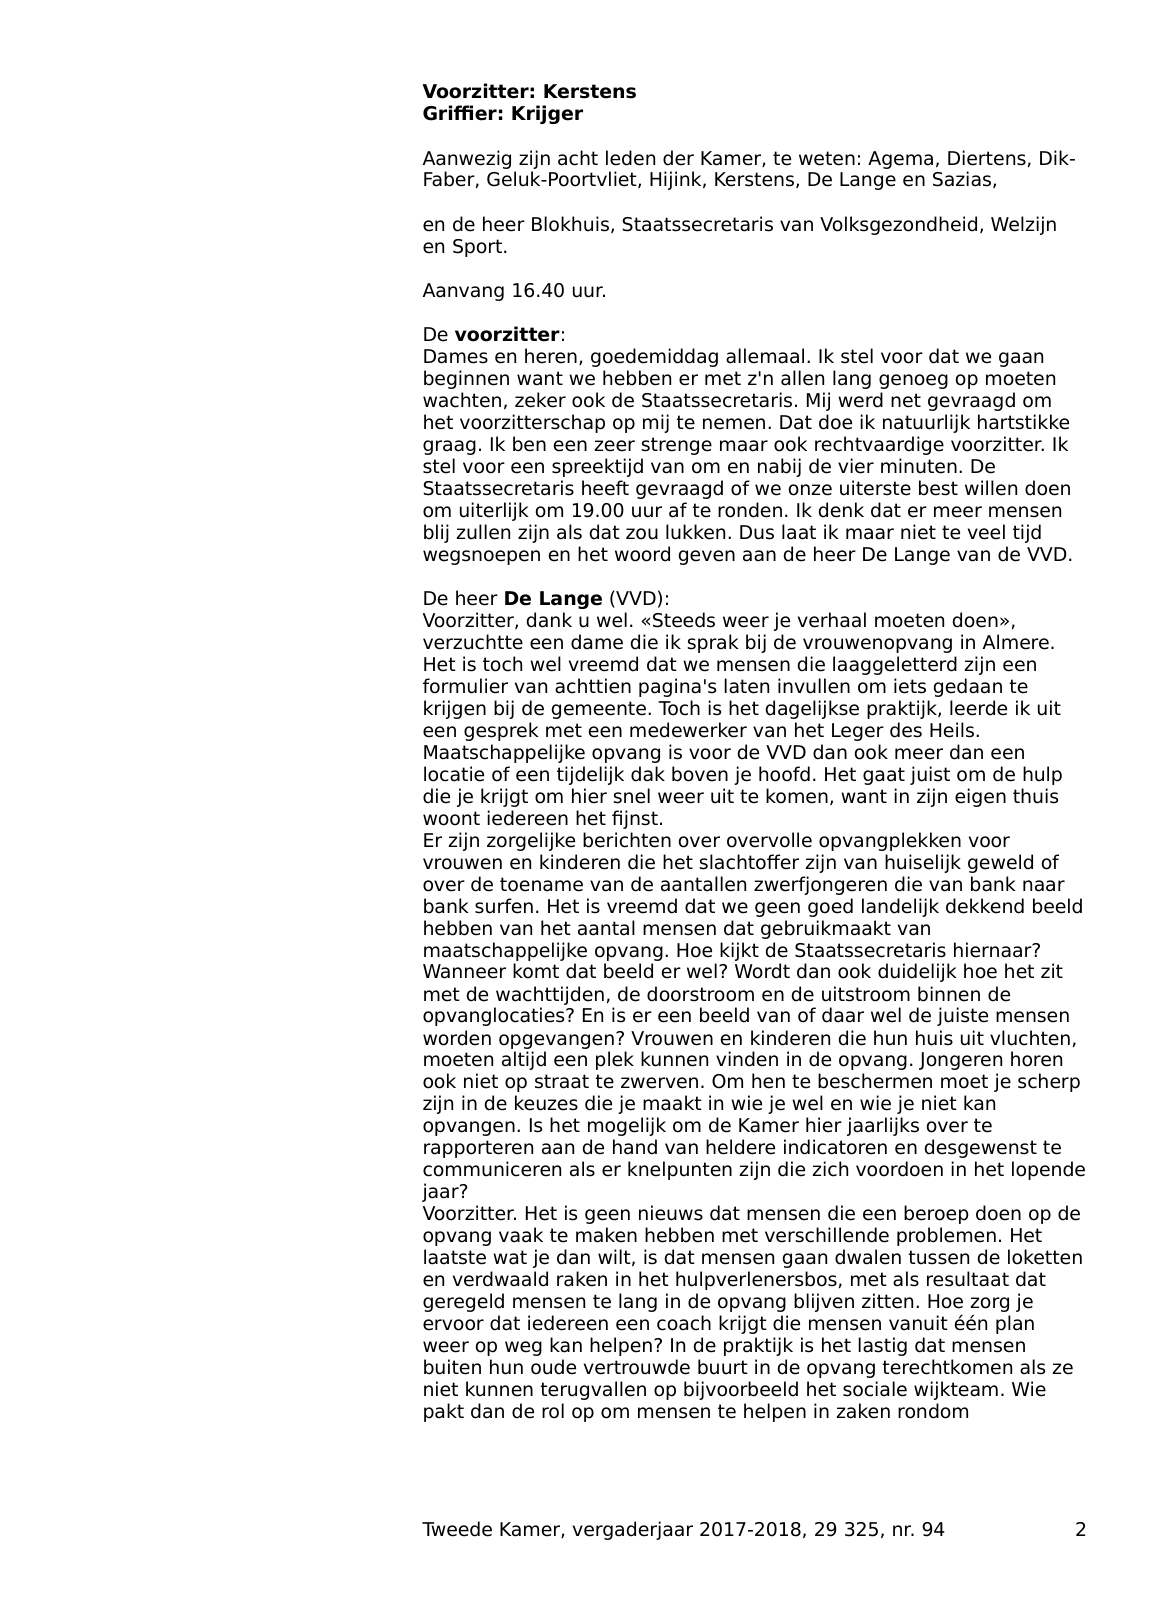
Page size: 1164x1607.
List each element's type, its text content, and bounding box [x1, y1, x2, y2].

text De heer De Lange (VVD): [422, 588, 1087, 610]
text Voorzitter: Kerstens [422, 81, 1087, 103]
text Voorzitter, dank u wel. «Steeds weer je verhaal moeten doen», verzuchtte een dame die ik sprak bij de vrouwenopvang in Almere. Het is toch wel vreemd dat we mensen die laaggeletterd zijn een formulier van achttien pagina's laten invullen om iets gedaan te krijgen bij de gemeente. Toch is het dagelijkse praktijk, leerde ik uit een gesprek met een medewerker van het Leger des Heils. Maatschappelijke opvang is voor de VVD dan ook meer dan een locatie of een tijdelijk dak boven je hoofd. Het gaat juist om de hulp die je krijgt om hier snel weer uit te komen, want in zijn eigen thuis woont iedereen het fijnst. [422, 610, 1087, 829]
text en de heer Blokhuis, Staatssecretaris van Volksgezondheid, Welzijn en Sport. [422, 213, 1087, 257]
text Aanvang 16.40 uur. [422, 280, 1087, 302]
text Dames en heren, goedemiddag allemaal. Ik stel voor dat we gaan beginnen want we hebben er met z'n allen lang genoeg op moeten wachten, zeker ook de Staatssecretaris. Mij werd net gevraagd om het voorzitterschap op mij te nemen. Dat doe ik natuurlijk hartstikke graag. Ik ben een zeer strenge maar ook rechtvaardige voorzitter. Ik stel voor een spreektijd van om en nabij de vier minuten. De Staatssecretaris heeft gevraagd of we onze uiterste best willen doen om uiterlijk om 19.00 uur af te ronden. Ik denk dat er meer mensen blij zullen zijn als dat zou lukken. Dus laat ik maar niet te veel tijd wegsnoepen en het woord geven aan de heer De Lange van de VVD. [422, 346, 1087, 566]
text Aanwezig zijn acht leden der Kamer, te weten: Agema, Diertens, Dik-Faber, Geluk-Poortvliet, Hijink, Kerstens, De Lange en Sazias, [422, 147, 1087, 191]
text De voorzitter: [422, 324, 1087, 346]
text Voorzitter. Het is geen nieuws dat mensen die een beroep doen op de opvang vaak te maken hebben met verschillende problemen. Het laatste wat je dan wilt, is dat mensen gaan dwalen tussen de loketten en verdwaald raken in het hulpverlenersbos, met als resultaat dat geregeld mensen te lang in de opvang blijven zitten. Hoe zorg je ervoor dat iedereen een coach krijgt die mensen vanuit één plan weer op weg kan helpen? In de praktijk is het lastig dat mensen buiten hun oude vertrouwde buurt in de opvang terechtkomen als ze niet kunnen terugvallen op bijvoorbeeld het sociale wijkteam. Wie pakt dan de rol op om mensen te helpen in zaken rondom [422, 1203, 1087, 1423]
text Griffier: Krijger [422, 103, 1087, 125]
text Er zijn zorgelijke berichten over overvolle opvangplekken voor vrouwen en kinderen die het slachtoffer zijn van huiselijk geweld of over de toename van de aantallen zwerfjongeren die van bank naar bank surfen. Het is vreemd dat we geen goed landelijk dekkend beeld hebben van het aantal mensen dat gebruikmaakt van maatschappelijke opvang. Hoe kijkt de Staatssecretaris hiernaar? Wanneer komt dat beeld er wel? Wordt dan ook duidelijk hoe het zit met de wachttijden, de doorstroom en de uitstroom binnen de opvanglocaties? En is er een beeld van of daar wel de juiste mensen worden opgevangen? Vrouwen en kinderen die hun huis uit vluchten, moeten altijd een plek kunnen vinden in de opvang. Jongeren horen ook niet op straat te zwerven. Om hen te beschermen moet je scherp zijn in de keuzes die je maakt in wie je wel en wie je niet kan opvangen. Is het mogelijk om de Kamer hier jaarlijks over te rapporteren aan de hand van heldere indicatoren en desgewenst te communiceren als er knelpunten zijn die zich voordoen in het lopende jaar? [422, 829, 1087, 1203]
